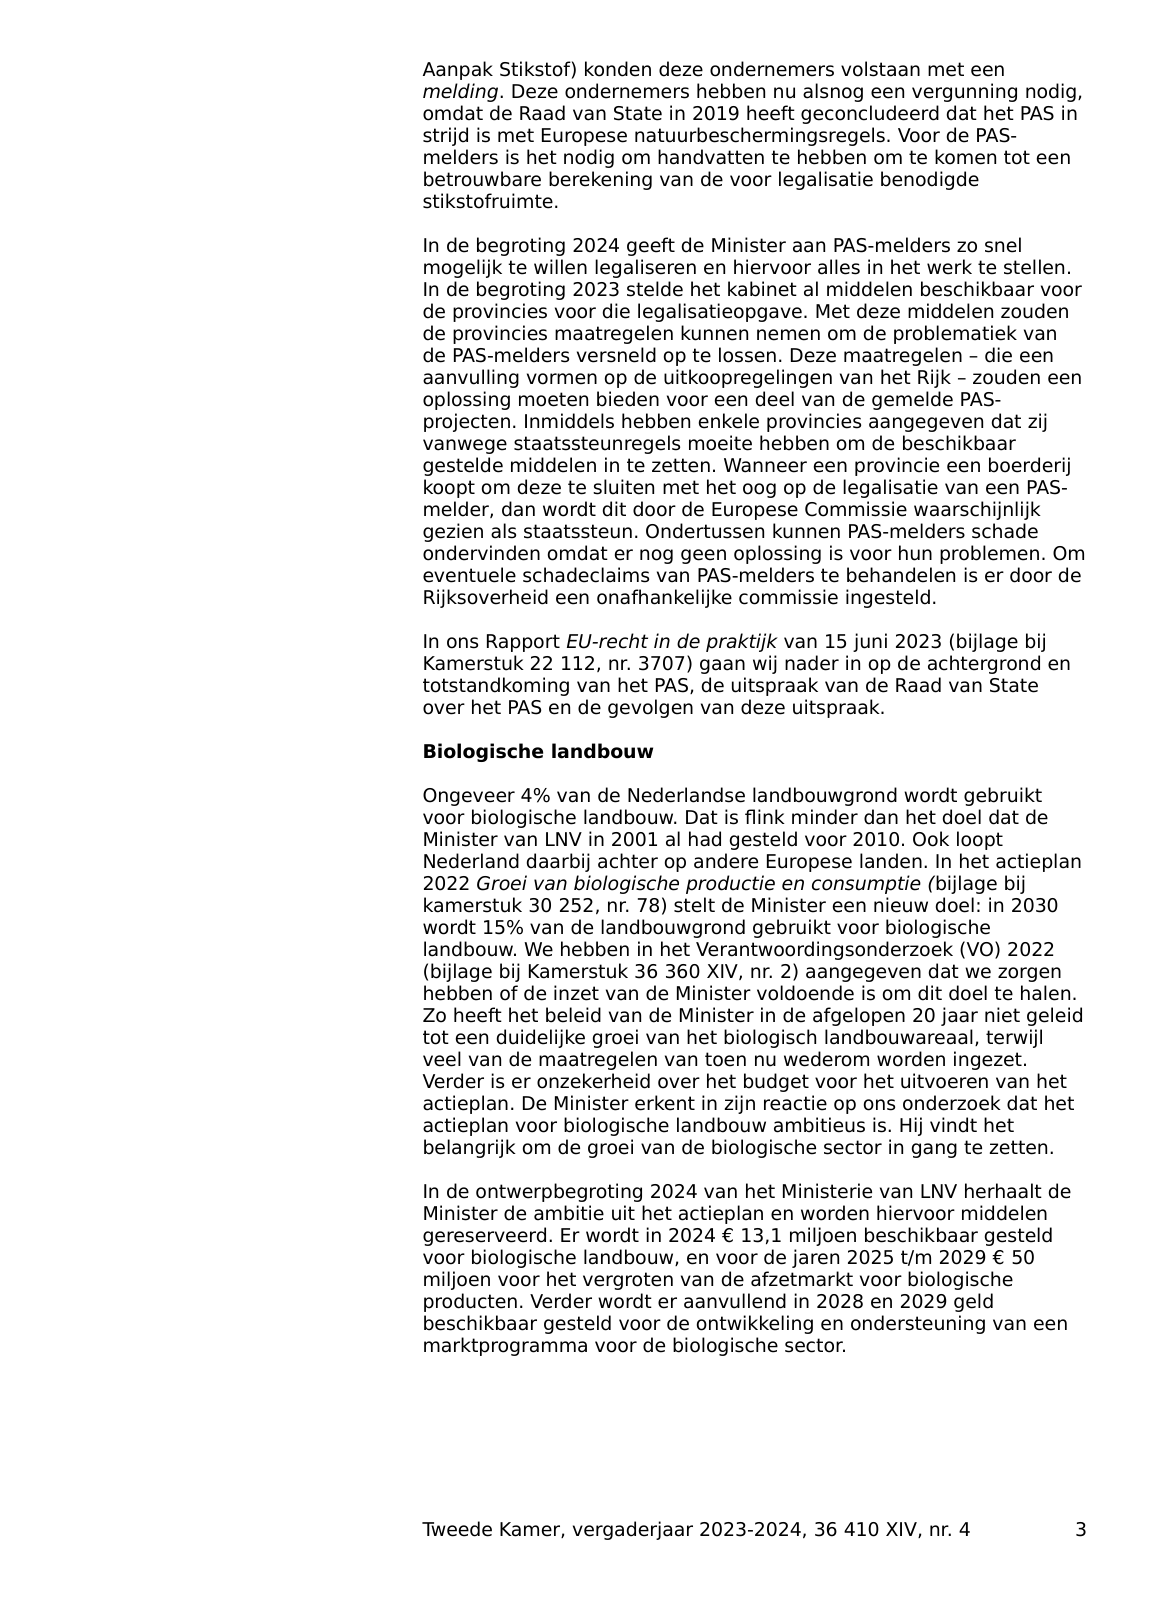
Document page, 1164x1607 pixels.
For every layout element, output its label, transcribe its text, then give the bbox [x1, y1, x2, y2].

text In de ontwerpbegroting 2024 van het Ministerie van LNV herhaalt de Minister de ambitie uit het actieplan en worden hiervoor middelen gereserveerd. Er wordt in 2024 € 13,1 miljoen beschikbaar gesteld voor biologische landbouw, en voor de jaren 2025 t/m 2029 € 50 miljoen voor het vergroten van de afzetmarkt voor biologische producten. Verder wordt er aanvullend in 2028 en 2029 geld beschikbaar gesteld voor de ontwikkeling en ondersteuning van een marktprogramma voor de biologische sector. [422, 1181, 1087, 1357]
text Ongeveer 4% van de Nederlandse landbouwgrond wordt gebruikt voor biologische landbouw. Dat is flink minder dan het doel dat de Minister van LNV in 2001 al had gesteld voor 2010. Ook loopt Nederland daarbij achter op andere Europese landen. In het actieplan 2022 Groei van biologische productie en consumptie (bijlage bij kamerstuk 30 252, nr. 78) stelt de Minister een nieuw doel: in 2030 wordt 15% van de landbouwgrond gebruikt voor biologische landbouw. We hebben in het Verantwoordingsonderzoek (VO) 2022 (bijlage bij Kamerstuk 36 360 XIV, nr. 2) aangegeven dat we zorgen hebben of de inzet van de Minister voldoende is om dit doel te halen. Zo heeft het beleid van de Minister in de afgelopen 20 jaar niet geleid tot een duidelijke groei van het biologisch landbouwareaal, terwijl veel van de maatregelen van toen nu wederom worden ingezet. Verder is er onzekerheid over het budget voor het uitvoeren van het actieplan. De Minister erkent in zijn reactie op ons onderzoek dat het actieplan voor biologische landbouw ambitieus is. Hij vindt het belangrijk om de groei van de biologische sector in gang te zetten. [422, 785, 1087, 1159]
subtitle Biologische landbouw [422, 741, 1087, 763]
text In de begroting 2024 geeft de Minister aan PAS-melders zo snel mogelijk te willen legaliseren en hiervoor alles in het werk te stellen. In de begroting 2023 stelde het kabinet al middelen beschikbaar voor de provincies voor die legalisatieopgave. Met deze middelen zouden de provincies maatregelen kunnen nemen om de problematiek van de PAS-melders versneld op te lossen. Deze maatregelen – die een aanvulling vormen op de uitkoopregelingen van het Rijk – zouden een oplossing moeten bieden voor een deel van de gemelde PAS-projecten. Inmiddels hebben enkele provincies aangegeven dat zij vanwege staatssteunregels moeite hebben om de beschikbaar gestelde middelen in te zetten. Wanneer een provincie een boerderij koopt om deze te sluiten met het oog op de legalisatie van een PAS-melder, dan wordt dit door de Europese Commissie waarschijnlijk gezien als staatssteun. Ondertussen kunnen PAS-melders schade ondervinden omdat er nog geen oplossing is voor hun problemen. Om eventuele schadeclaims van PAS-melders te behandelen is er door de Rijksoverheid een onafhankelĳke commissie ingesteld. [422, 235, 1087, 609]
text Aanpak Stikstof) konden deze ondernemers volstaan met een melding. Deze ondernemers hebben nu alsnog een vergunning nodig, omdat de Raad van State in 2019 heeft geconcludeerd dat het PAS in strijd is met Europese natuurbeschermingsregels. Voor de PAS-melders is het nodig om handvatten te hebben om te komen tot een betrouwbare berekening van de voor legalisatie benodigde stikstofruimte. [422, 59, 1087, 213]
text In ons Rapport EU-recht in de praktijk van 15 juni 2023 (bijlage bij Kamerstuk 22 112, nr. 3707) gaan wij nader in op de achtergrond en totstandkoming van het PAS, de uitspraak van de Raad van State over het PAS en de gevolgen van deze uitspraak. [422, 631, 1087, 719]
